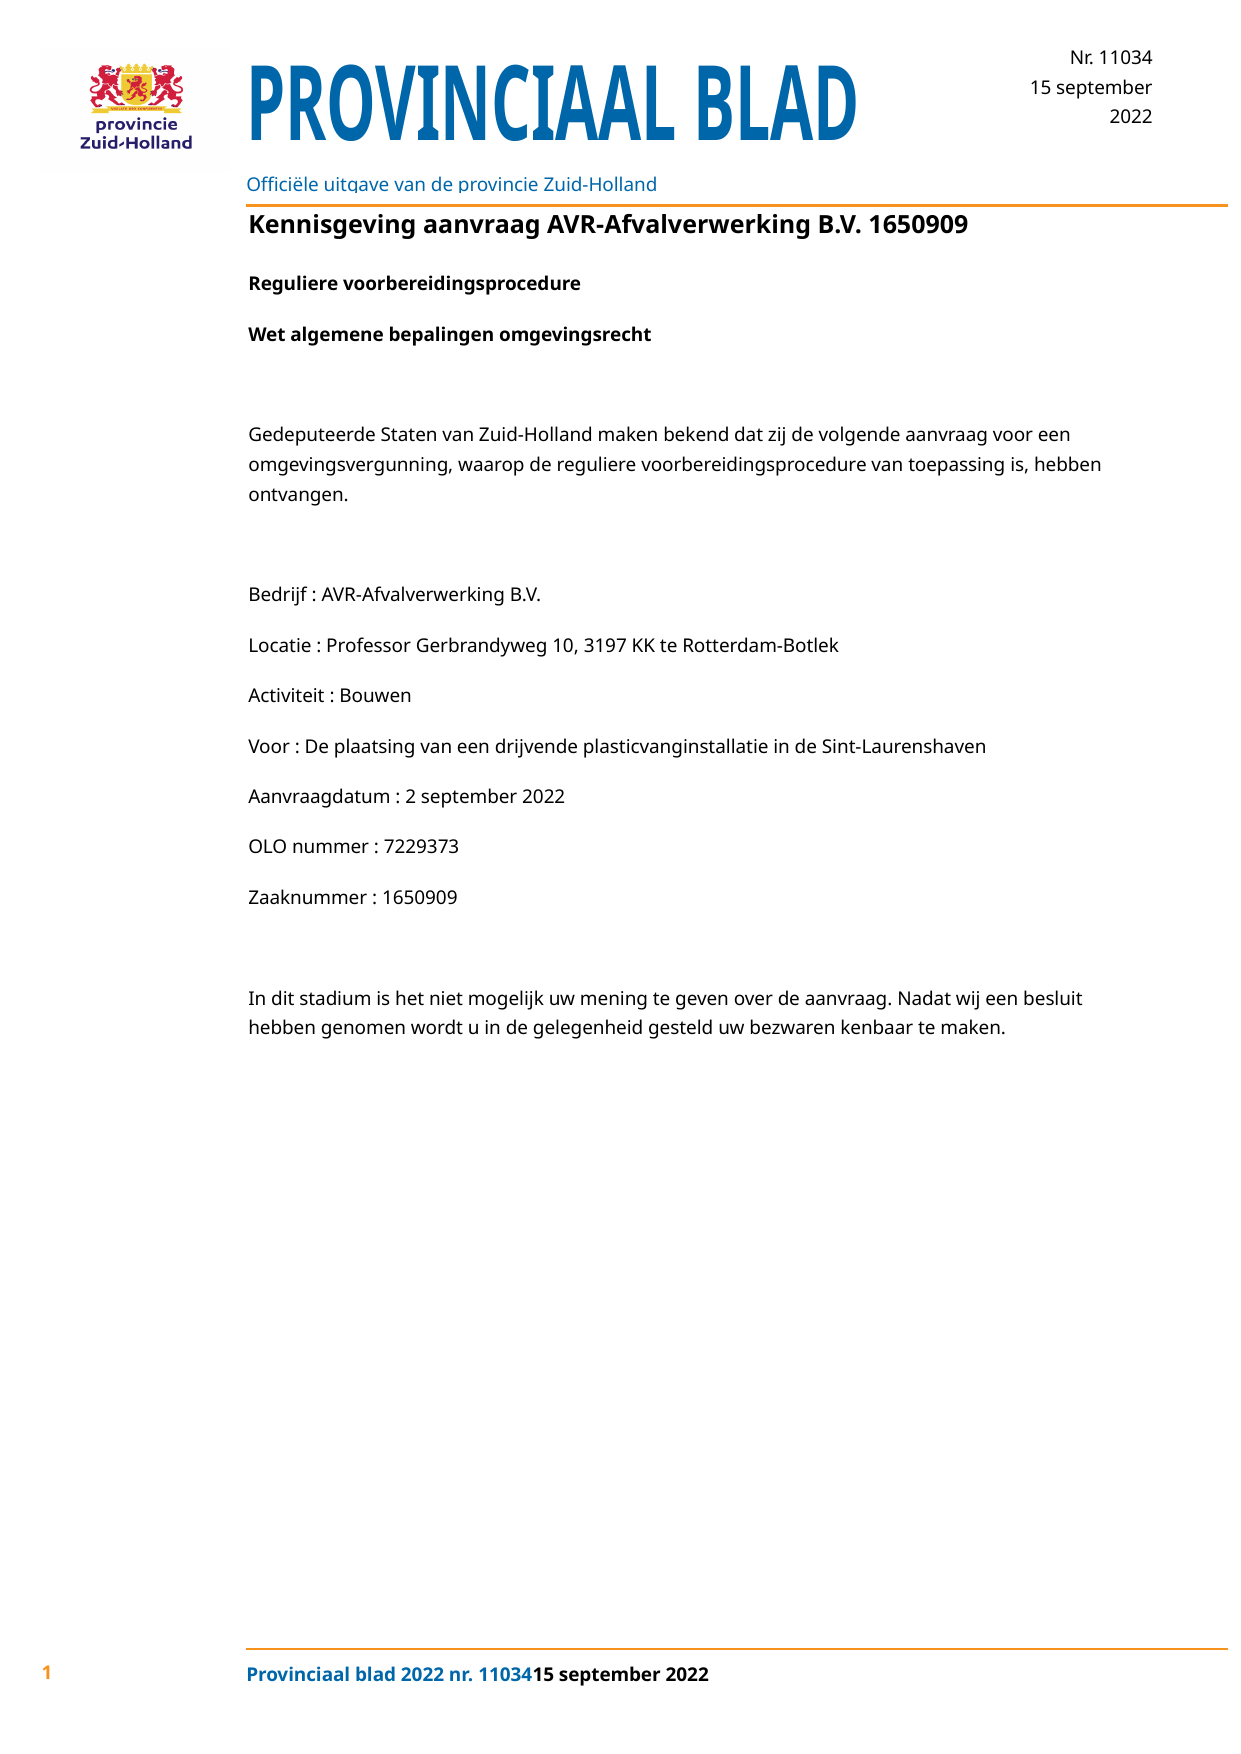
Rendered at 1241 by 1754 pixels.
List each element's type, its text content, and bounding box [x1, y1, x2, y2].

text OLO nummer : 7229373 [248, 834, 1152, 859]
text Reguliere voorbereidingsprocedure [248, 270, 1152, 296]
text Wet algemene bepalingen omgevingsrecht [248, 321, 1152, 346]
text Locatie : Professor Gerbrandyweg 10, 3197 KK te Rotterdam-Botlek [248, 632, 1152, 658]
text Kennisgeving aanvraag AVR-Afvalverwerking B.V. 1650909 [248, 207, 1152, 241]
text Bedrijf : AVR-Afvalverwerking B.V. [248, 582, 1152, 607]
text In dit stadium is het niet mogelijk uw mening te geven over de aanvraag. Nadat wij een besluit hebben genomen wordt u in de gelegenheid gesteld uw bezwaren kenbaar te maken. [248, 985, 1152, 1040]
picture [41, 47, 231, 172]
text Aanvraagdatum : 2 september 2022 [248, 783, 1152, 809]
text Voor : De plaatsing van een drijvende plasticvanginstallatie in de Sint-Laurenshaven [248, 733, 1152, 758]
text Zaaknummer : 1650909 [248, 884, 1152, 910]
text Gedeputeerde Staten van Zuid-Holland maken bekend dat zij de volgende aanvraag voor een omgevingsvergunning, waarop de reguliere voorbereidingsprocedure van toepassing is, hebben ontvangen. [248, 422, 1152, 506]
text Activiteit : Bouwen [248, 682, 1152, 708]
